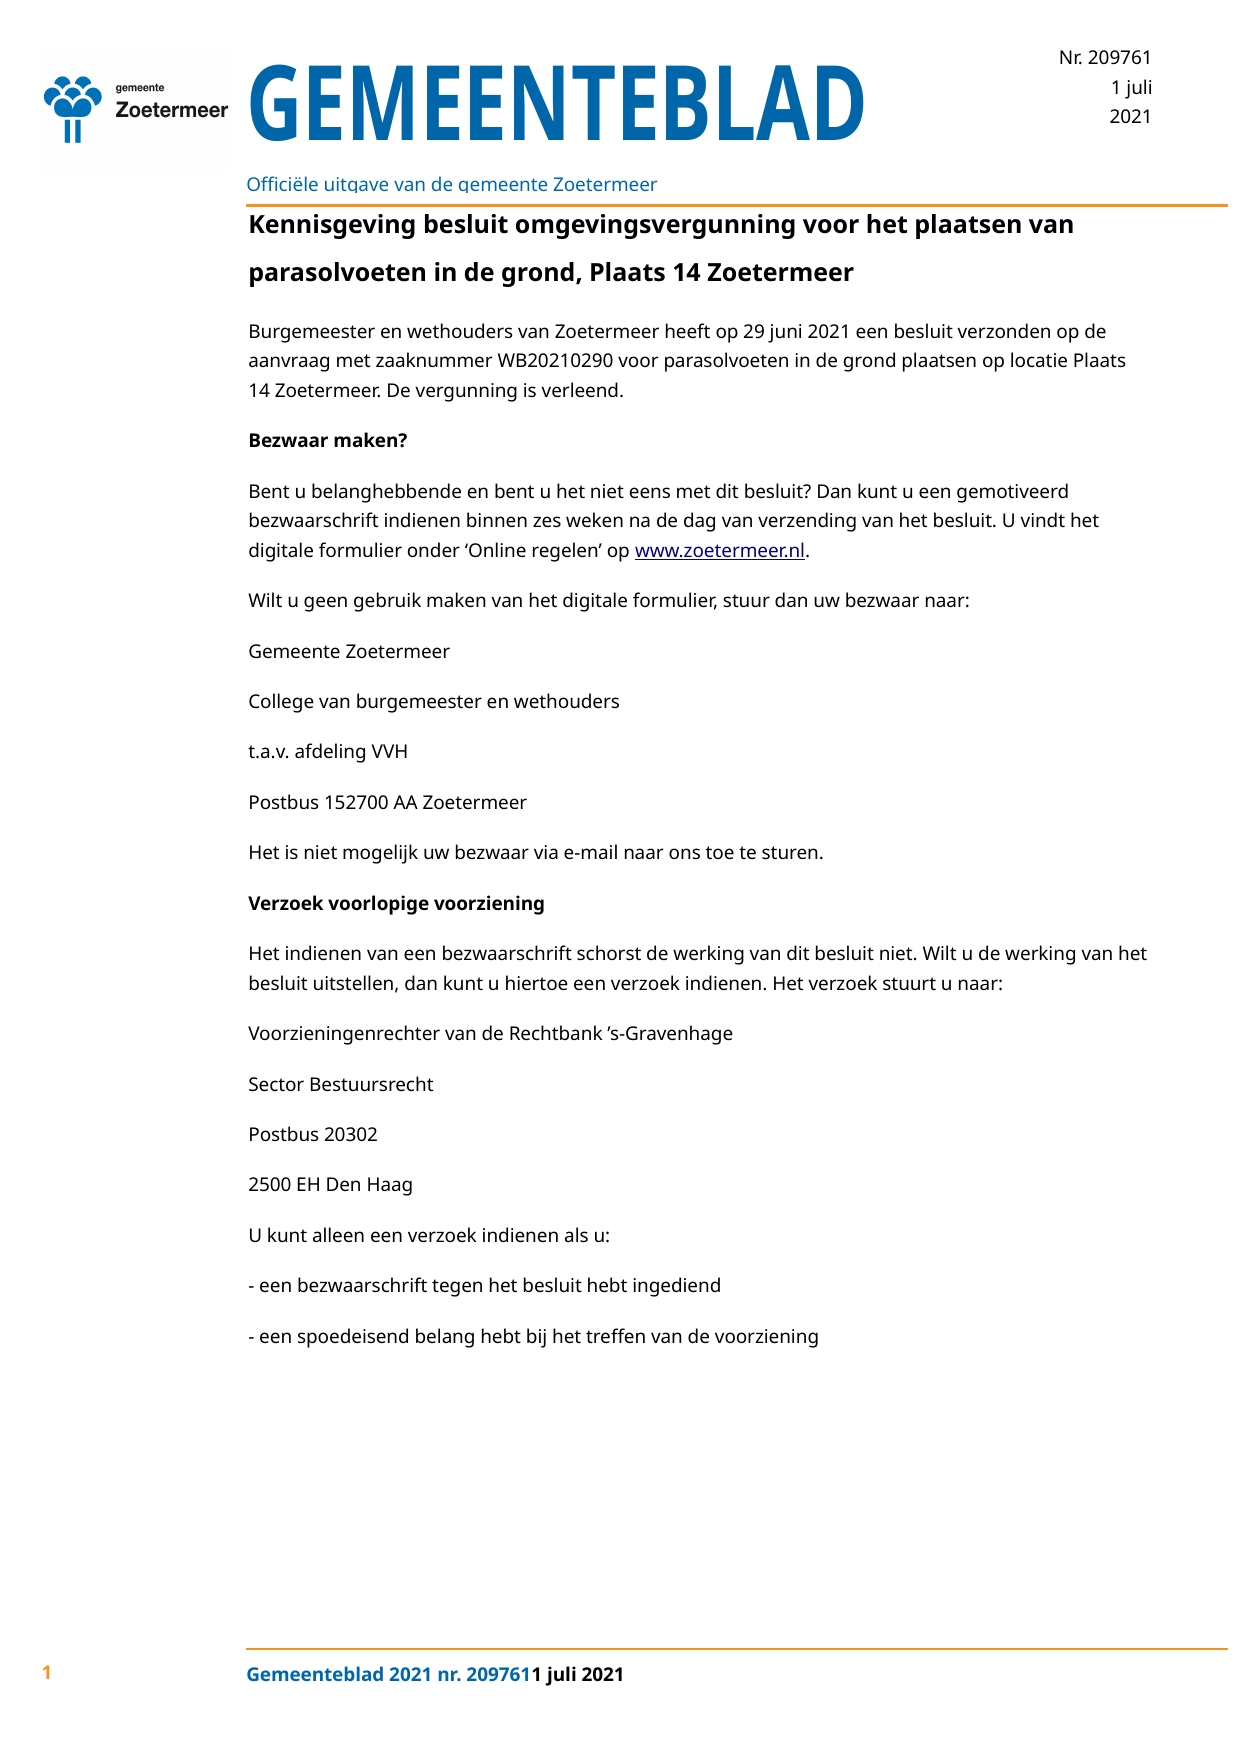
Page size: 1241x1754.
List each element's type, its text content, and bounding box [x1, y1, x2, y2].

text U kunt alleen een verzoek indienen als u: [248, 1222, 1152, 1248]
text 2500 EH Den Haag [248, 1172, 1152, 1197]
text t.a.v. afdeling VVH [248, 739, 1152, 764]
text Het indienen van een bezwaarschrift schorst de werking van dit besluit niet. Wilt u de werking van het besluit uitstellen, dan kunt u hiertoe een verzoek indienen. Het verzoek stuurt u naar: [248, 940, 1152, 996]
text Bezwaar maken? [248, 427, 1152, 453]
text Gemeente Zoetermeer [248, 638, 1152, 664]
text Voorzieningenrechter van de Rechtbank ’s-Gravenhage [248, 1020, 1152, 1046]
text - een spoedeisend belang hebt bij het treffen van de voorziening [248, 1323, 1152, 1349]
text Wilt u geen gebruik maken van het digitale formulier, stuur dan uw bezwaar naar: [248, 587, 1152, 613]
text Postbus 20302 [248, 1121, 1152, 1147]
text Bent u belanghebbende en bent u het niet eens met dit besluit? Dan kunt u een gemotiveerd bezwaarschrift indienen binnen zes weken na de dag van verzending van het besluit. U vindt het digitale formulier onder ‘Online regelen’ op www.zoetermeer.nl. [248, 478, 1152, 563]
text Postbus 152700 AA Zoetermeer [248, 789, 1152, 815]
text Het is niet mogelijk uw bezwaar via e-mail naar ons toe te sturen. [248, 839, 1152, 865]
text Verzoek voorlopige voorziening [248, 890, 1152, 916]
picture [41, 47, 231, 172]
text Kennisgeving besluit omgevingsvergunning voor het plaatsen van parasolvoeten in de grond, Plaats 14 Zoetermeer [248, 207, 1152, 288]
text - een bezwaarschrift tegen het besluit hebt ingediend [248, 1272, 1152, 1298]
text Sector Bestuursrecht [248, 1071, 1152, 1097]
text College van burgemeester en wethouders [248, 688, 1152, 714]
text Burgemeester en wethouders van Zoetermeer heeft op 29 juni 2021 een besluit verzonden op de aanvraag met zaaknummer WB20210290 voor parasolvoeten in de grond plaatsen op locatie Plaats 14 Zoetermeer. De vergunning is verleend. [248, 318, 1152, 403]
